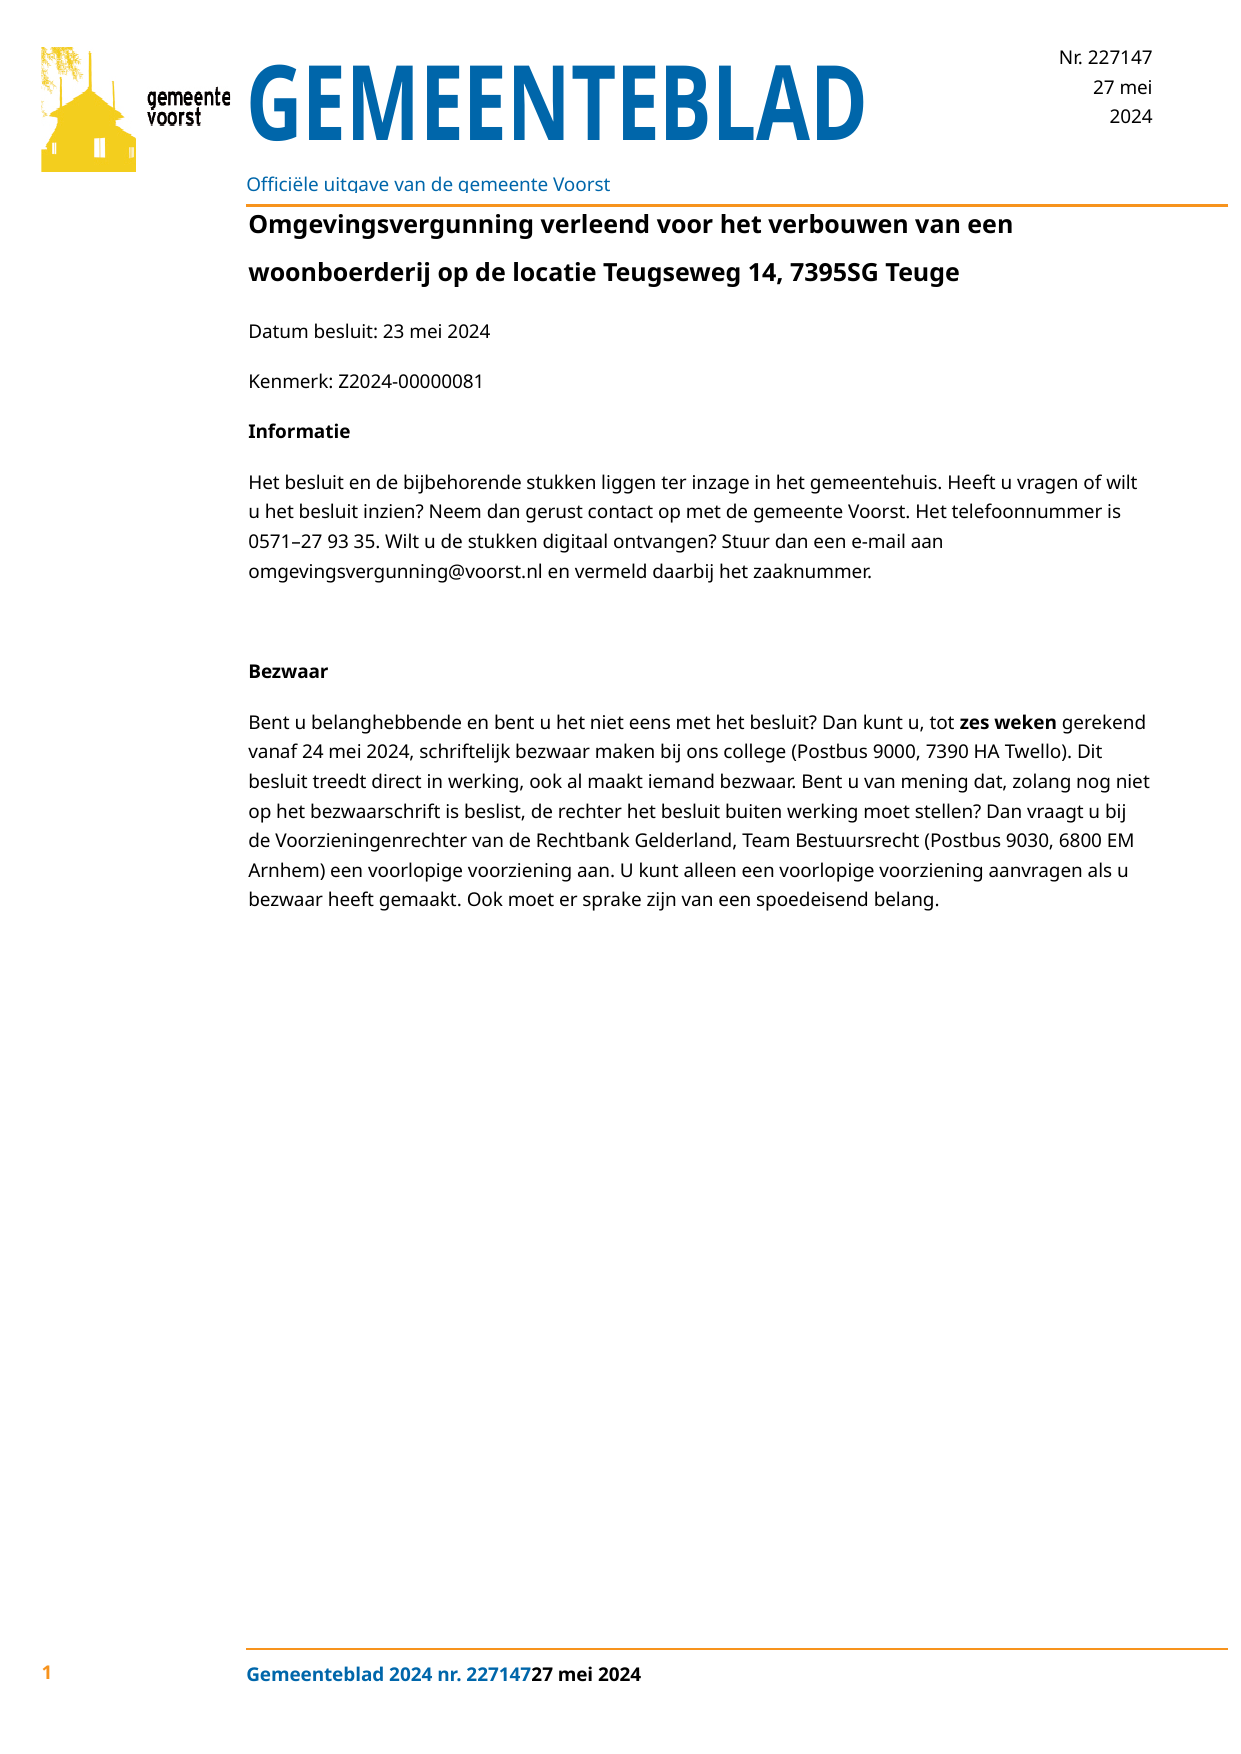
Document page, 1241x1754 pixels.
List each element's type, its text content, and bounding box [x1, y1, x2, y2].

text Bezwaar [248, 659, 1152, 684]
text Informatie [248, 419, 1152, 444]
text Het besluit en de bijbehorende stukken liggen ter inzage in het gemeentehuis. Heeft u vragen of wilt u het besluit inzien? Neem dan gerust contact op met de gemeente Voorst. Het telefoonnummer is 0571–27 93 35. Wilt u de stukken digitaal ontvangen? Stuur dan een e-mail aan omgevingsvergunning@voorst.nl en vermeld daarbij het zaaknummer. [248, 469, 1152, 584]
picture [41, 47, 231, 172]
text Kenmerk: Z2024-00000081 [248, 368, 1152, 394]
text Bent u belanghebbende en bent u het niet eens met het besluit? Dan kunt u, tot zes weken gerekend vanaf 24 mei 2024, schriftelijk bezwaar maken bij ons college (Postbus 9000, 7390 HA Twello). Dit besluit treedt direct in werking, ook al maakt iemand bezwaar. Bent u van mening dat, zolang nog niet op het bezwaarschrift is beslist, de rechter het besluit buiten werking moet stellen? Dan vraagt u bij de Voorzieningenrechter van de Rechtbank Gelderland, Team Bestuursrecht (Postbus 9030, 6800 EM Arnhem) een voorlopige voorziening aan. U kunt alleen een voorlopige voorziening aanvragen als u bezwaar heeft gemaakt. Ook moet er sprake zijn van een spoedeisend belang. [248, 709, 1152, 912]
text Omgevingsvergunning verleend voor het verbouwen van een woonboerderij op de locatie Teugseweg 14, 7395SG Teuge [248, 207, 1152, 288]
text Datum besluit: 23 mei 2024 [248, 318, 1152, 344]
